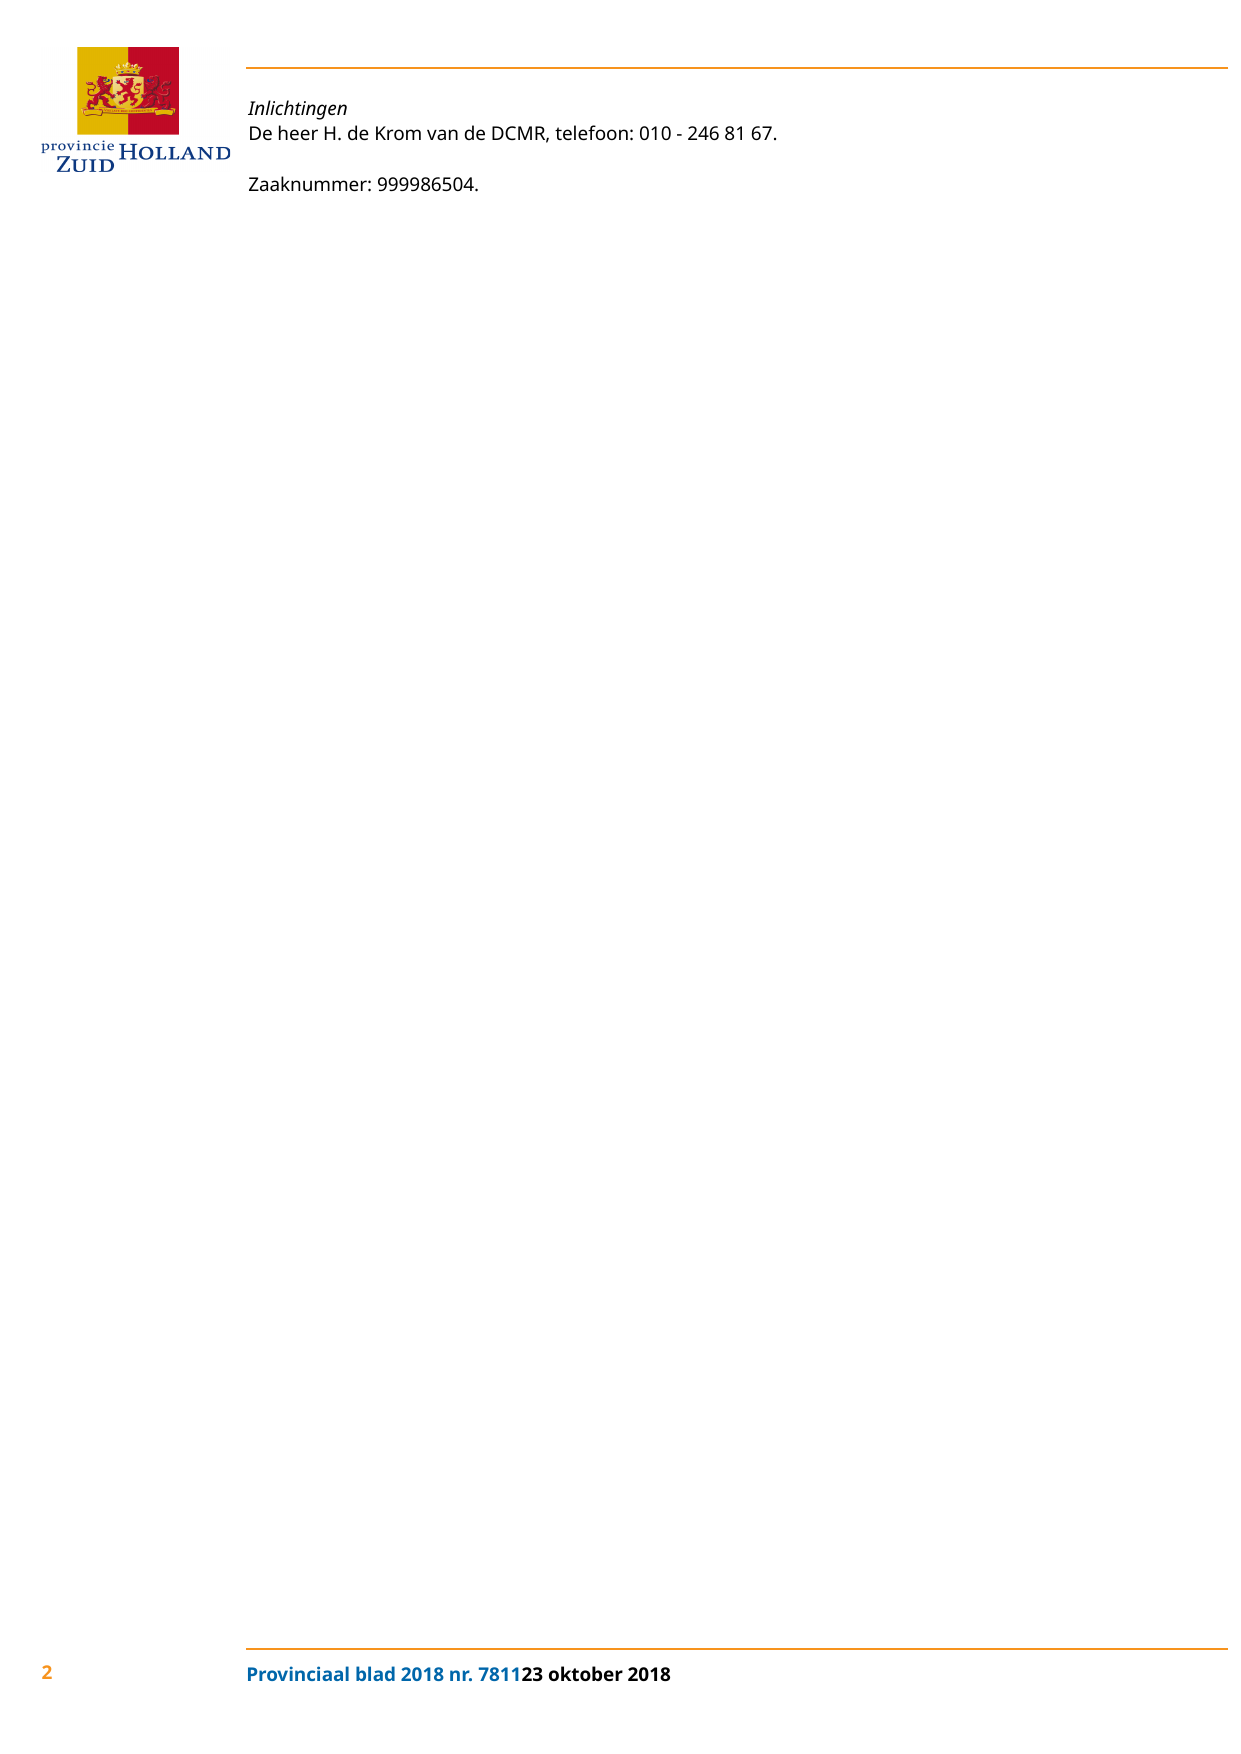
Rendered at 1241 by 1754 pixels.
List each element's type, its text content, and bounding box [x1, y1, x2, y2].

text De heer H. de Krom van de DCMR, telefoon: 010 - 246 81 67. [248, 121, 1152, 146]
picture [41, 47, 231, 172]
text Zaaknummer: 999986504. [248, 171, 1152, 197]
text Inlichtingen [248, 95, 1152, 121]
